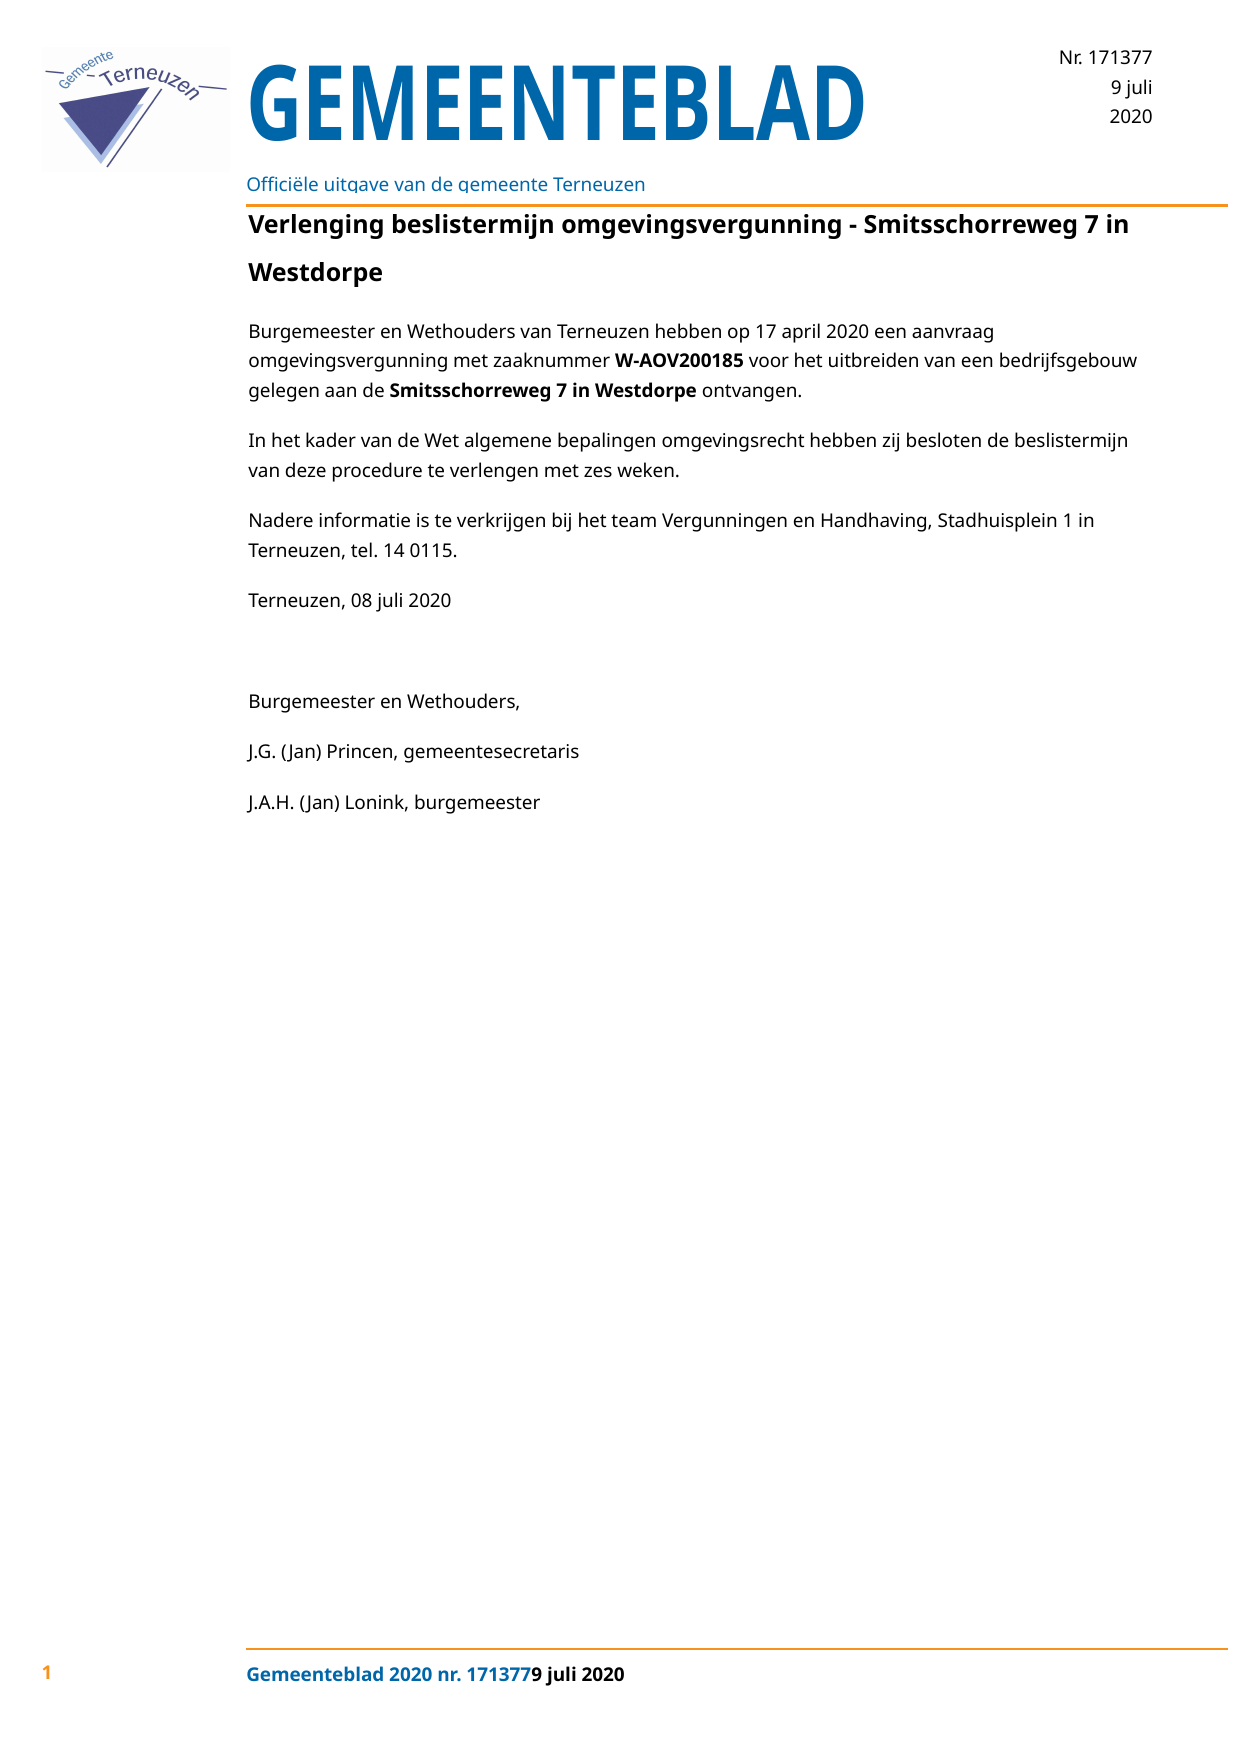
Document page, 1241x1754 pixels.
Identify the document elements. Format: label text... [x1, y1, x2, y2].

text Burgemeester en Wethouders, [248, 688, 1152, 714]
text In het kader van de Wet algemene bepalingen omgevingsrecht hebben zij besloten de beslistermijn van deze procedure te verlengen met zes weken. [248, 427, 1152, 483]
text Nadere informatie is te verkrijgen bij het team Vergunningen en Handhaving, Stadhuisplein 1 in Terneuzen, tel. 14 0115. [248, 507, 1152, 563]
text J.A.H. (Jan) Lonink, burgemeester [248, 789, 1152, 815]
picture [41, 47, 231, 172]
text Verlenging beslistermijn omgevingsvergunning - Smitsschorreweg 7 in Westdorpe [248, 207, 1152, 288]
text J.G. (Jan) Princen, gemeentesecretaris [248, 739, 1152, 764]
text Terneuzen, 08 juli 2020 [248, 587, 1152, 613]
text Burgemeester en Wethouders van Terneuzen hebben op 17 april 2020 een aanvraag omgevingsvergunning met zaaknummer W-AOV200185 voor het uitbreiden van een bedrijfsgebouw gelegen aan de Smitsschorreweg 7 in Westdorpe ontvangen. [248, 318, 1152, 403]
